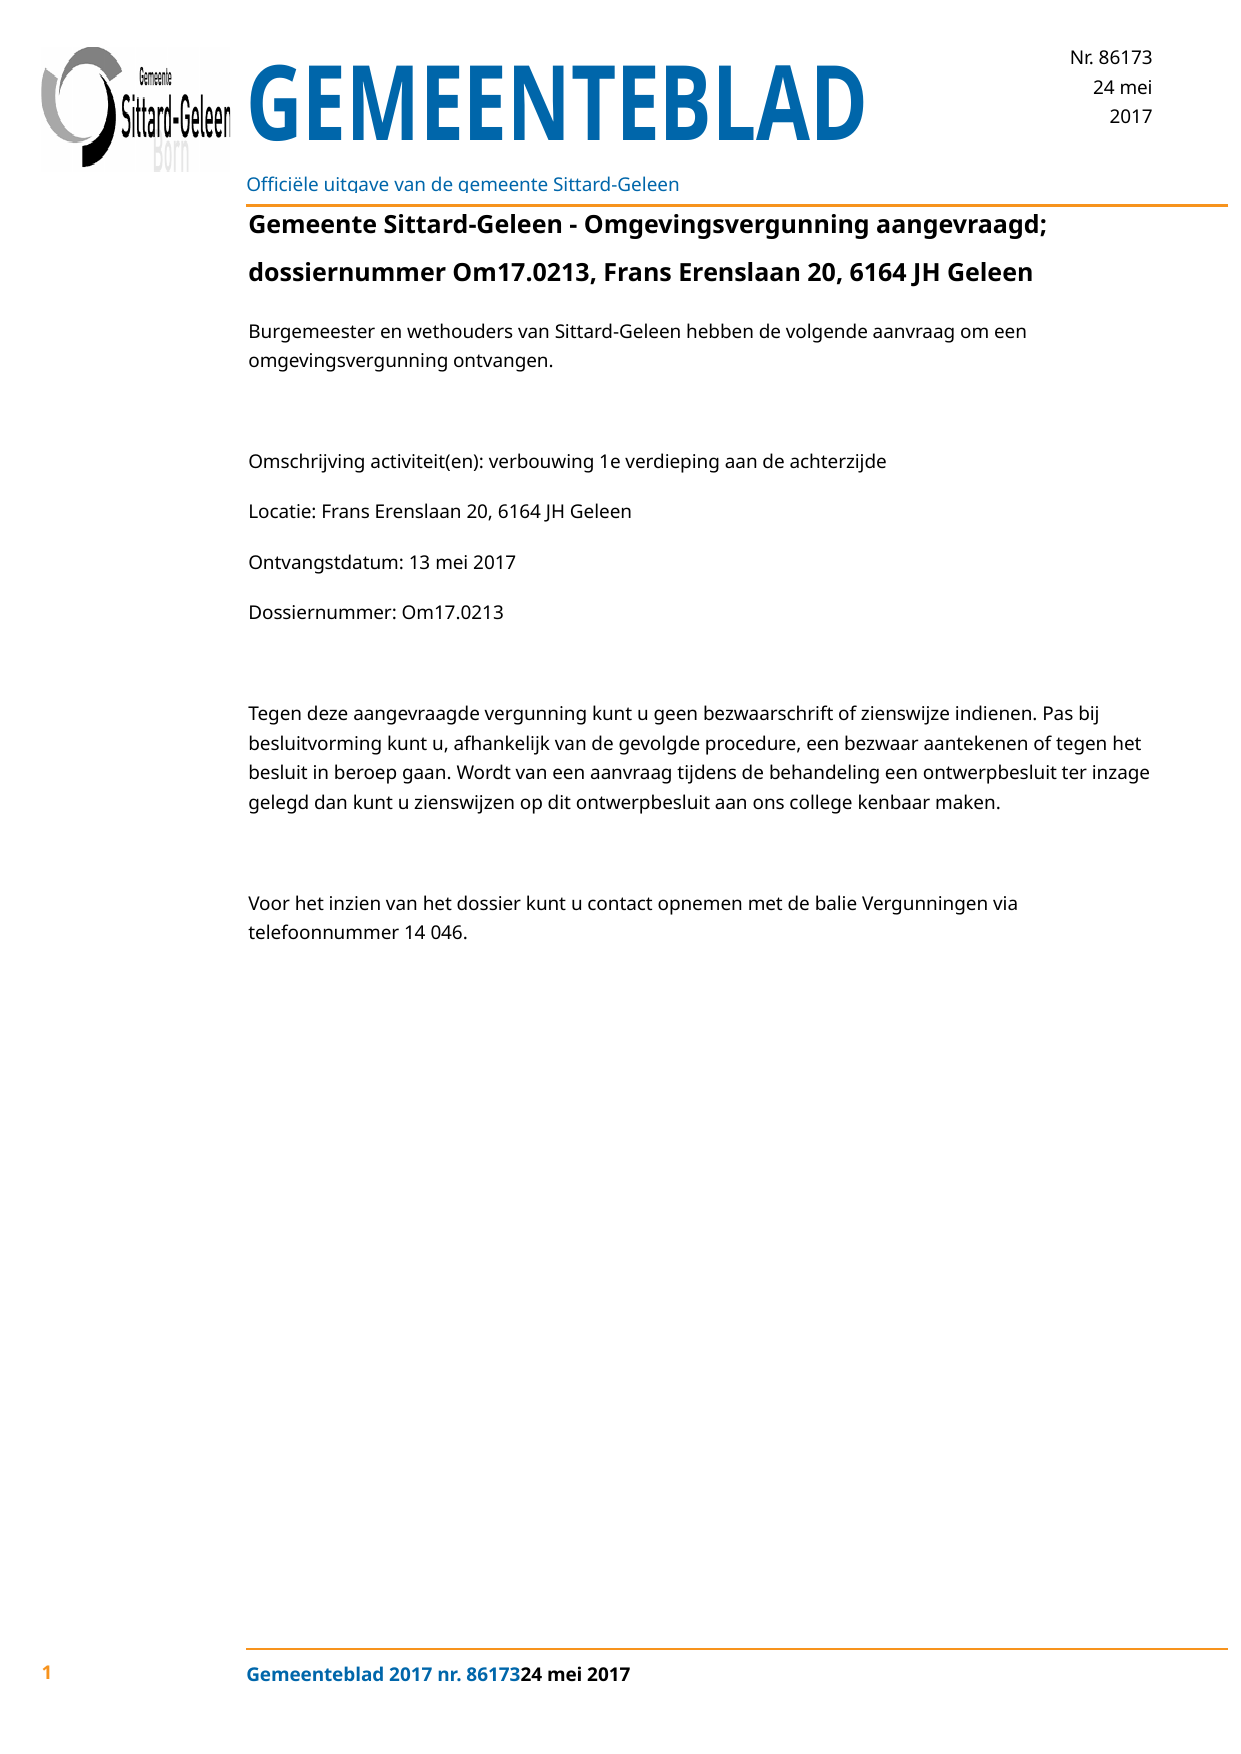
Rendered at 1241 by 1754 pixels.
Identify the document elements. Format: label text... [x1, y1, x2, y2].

text Omschrijving activiteit(en): verbouwing 1e verdieping aan de achterzijde [248, 448, 1152, 474]
text Ontvangstdatum: 13 mei 2017 [248, 549, 1152, 575]
text Burgemeester en wethouders van Sittard-Geleen hebben de volgende aanvraag om een omgevingsvergunning ontvangen. [248, 318, 1152, 373]
text Locatie: Frans Erenslaan 20, 6164 JH Geleen [248, 499, 1152, 524]
text Dossiernummer: Om17.0213 [248, 599, 1152, 625]
picture [41, 47, 231, 172]
text Gemeente Sittard-Geleen - Omgevingsvergunning aangevraagd; dossiernummer Om17.0213, Frans Erenslaan 20, 6164 JH Geleen [248, 207, 1152, 288]
text Tegen deze aangevraagde vergunning kunt u geen bezwaarschrift of zienswijze indienen. Pas bij besluitvorming kunt u, afhankelijk van de gevolgde procedure, een bezwaar aantekenen of tegen het besluit in beroep gaan. Wordt van een aanvraag tijdens de behandeling een ontwerpbesluit ter inzage gelegd dan kunt u zienswijzen op dit ontwerpbesluit aan ons college kenbaar maken. [248, 700, 1152, 815]
text Voor het inzien van het dossier kunt u contact opnemen met de balie Vergunningen via telefoonnummer 14 046. [248, 890, 1152, 945]
